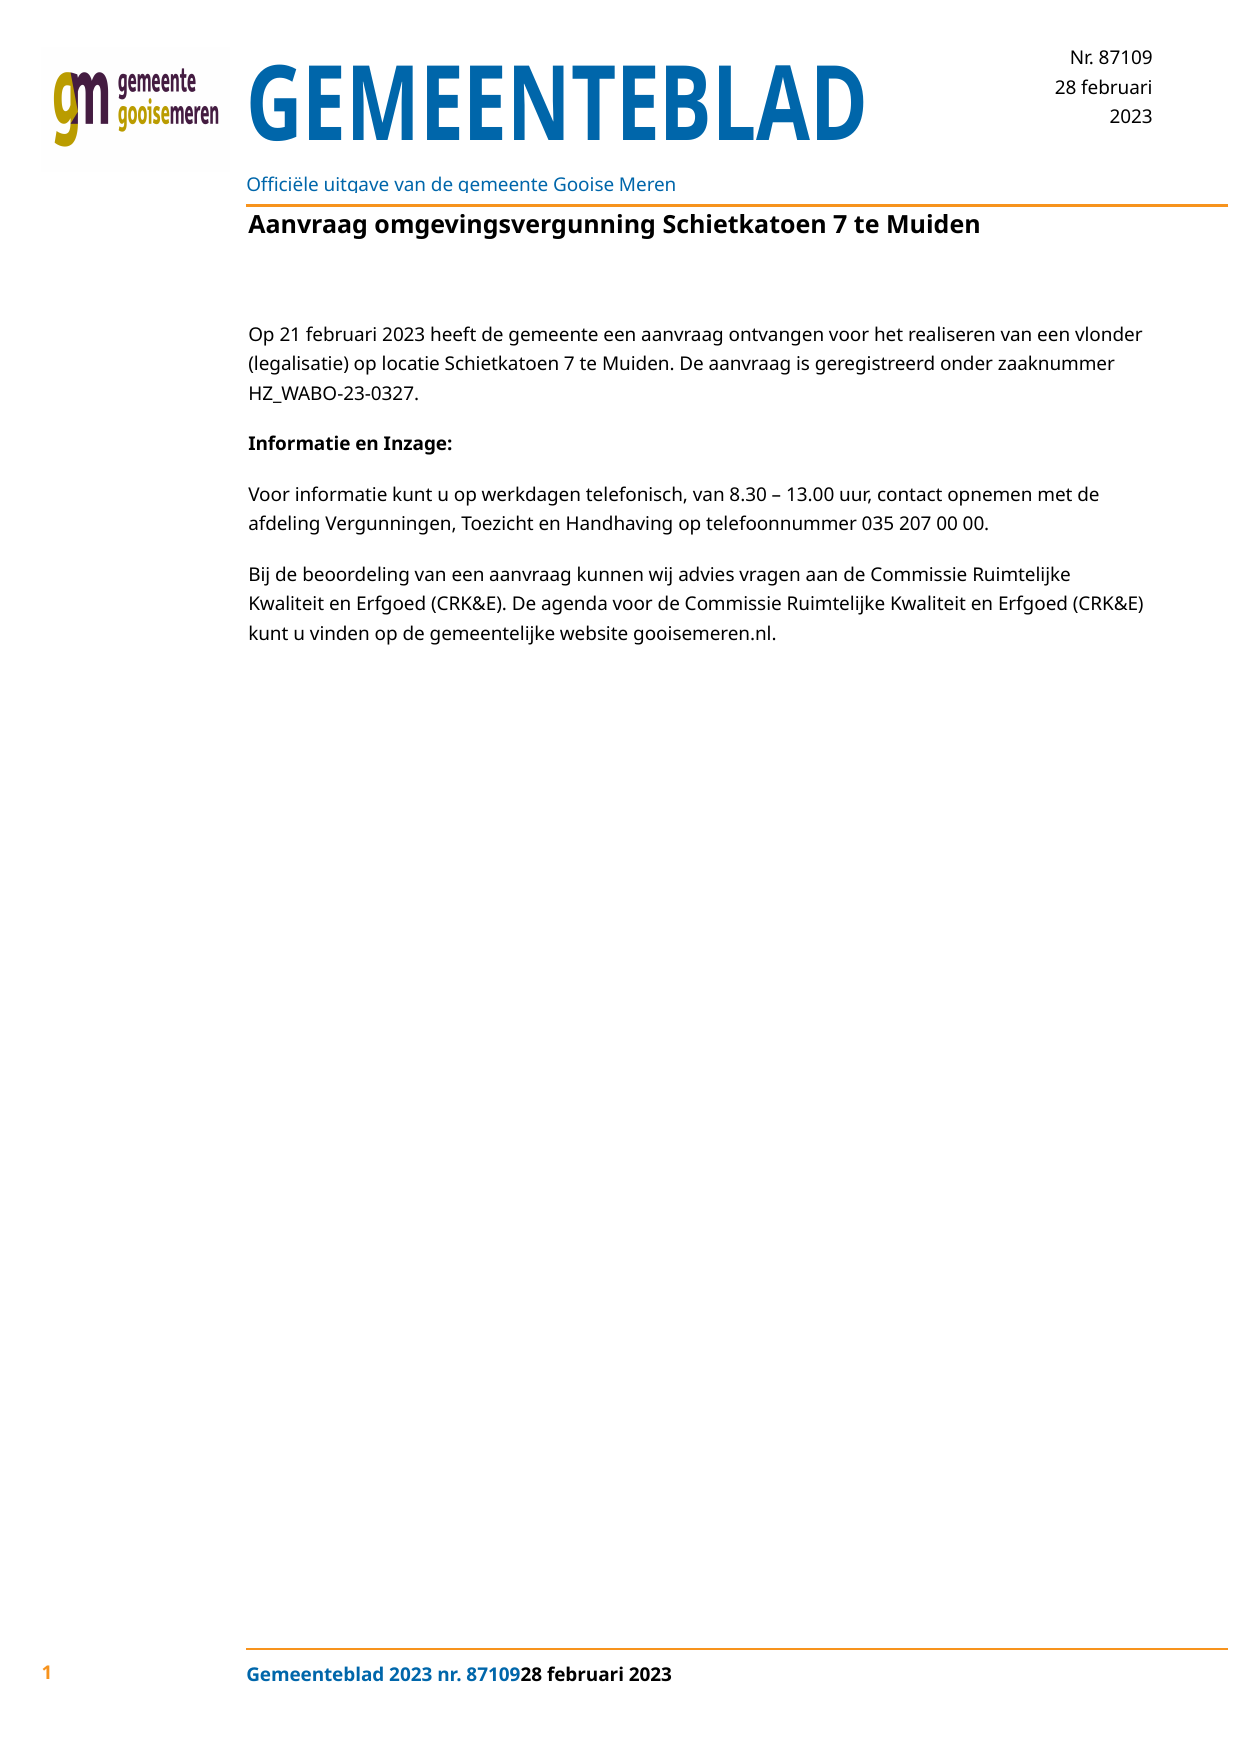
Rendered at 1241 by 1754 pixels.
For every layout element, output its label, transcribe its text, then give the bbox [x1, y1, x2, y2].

text Op 21 februari 2023 heeft de gemeente een aanvraag ontvangen voor het realiseren van een vlonder (legalisatie) op locatie Schietkatoen 7 te Muiden. De aanvraag is geregistreerd onder zaaknummer HZ_WABO-23-0327. [248, 321, 1152, 406]
text Aanvraag omgevingsvergunning Schietkatoen 7 te Muiden [248, 207, 1152, 241]
text Bij de beoordeling van een aanvraag kunnen wij advies vragen aan de Commissie Ruimtelijke Kwaliteit en Erfgoed (CRK&E). De agenda voor de Commissie Ruimtelijke Kwaliteit en Erfgoed (CRK&E) kunt u vinden op de gemeentelijke website gooisemeren.nl. [248, 561, 1152, 646]
text Voor informatie kunt u op werkdagen telefonisch, van 8.30 – 13.00 uur, contact opnemen met de afdeling Vergunningen, Toezicht en Handhaving op telefoonnummer 035 207 00 00. [248, 481, 1152, 536]
text Informatie en Inzage: [248, 430, 1152, 456]
picture [41, 47, 231, 172]
